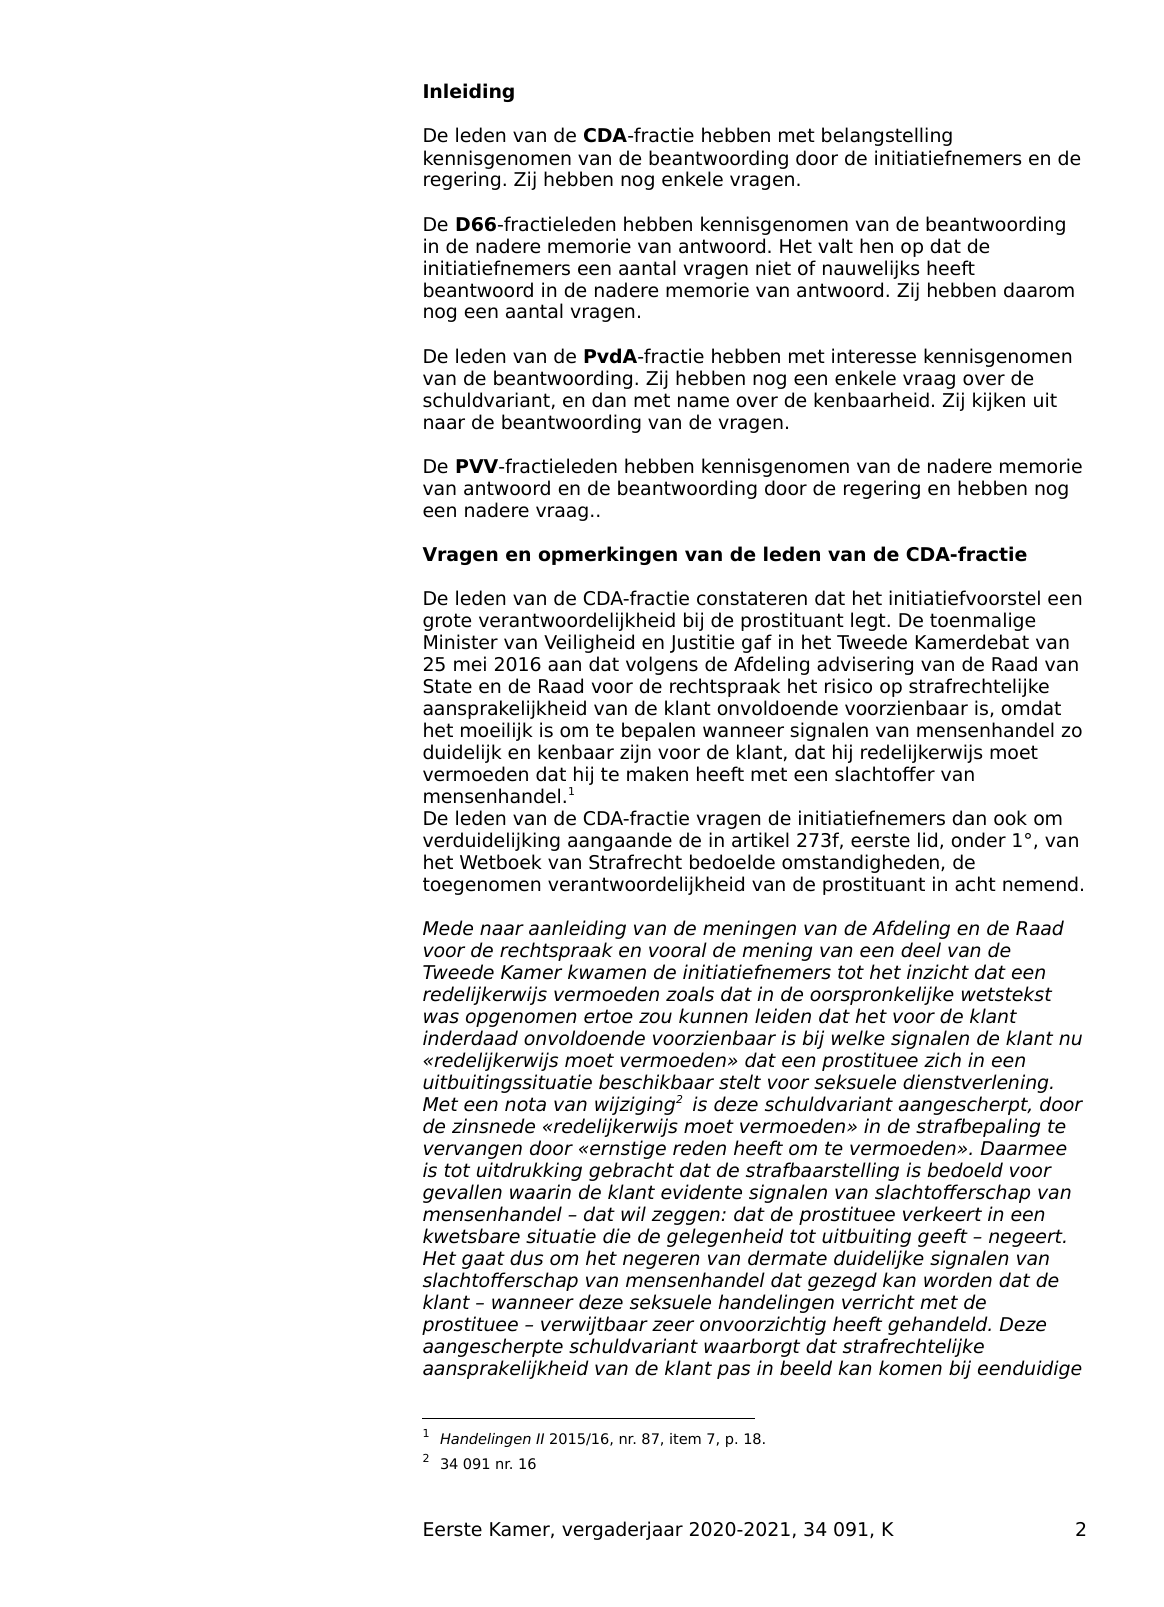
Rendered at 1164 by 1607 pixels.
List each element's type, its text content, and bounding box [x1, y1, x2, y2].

text De leden van de CDA-fractie constateren dat het initiatiefvoorstel een grote verantwoordelijkheid bij de prostituant legt. De toenmalige Minister van Veiligheid en Justitie gaf in het Tweede Kamerdebat van 25 mei 2016 aan dat volgens de Afdeling advisering van de Raad van State en de Raad voor de rechtspraak het risico op strafrechtelijke aansprakelijkheid van de klant onvoldoende voorzienbaar is, omdat het moeilijk is om te bepalen wanneer signalen van mensenhandel zo duidelijk en kenbaar zijn voor de klant, dat hij redelijkerwijs moet vermoeden dat hij te maken heeft met een slachtoffer van mensenhandel. [422, 588, 1087, 808]
text Mede naar aanleiding van de meningen van de Afdeling en de Raad voor de rechtspraak en vooral de mening van een deel van de Tweede Kamer kwamen de initiatiefnemers tot het inzicht dat een redelijkerwijs vermoeden zoals dat in de oorspronkelijke wetstekst was opgenomen ertoe zou kunnen leiden dat het voor de klant inderdaad onvoldoende voorzienbaar is bij welke signalen de klant nu «redelijkerwijs moet vermoeden» dat een prostituee zich in een uitbuitingssituatie beschikbaar stelt voor seksuele dienstverlening. Met een nota van wijziging is deze schuldvariant aangescherpt, door de zinsnede «redelijkerwijs moet vermoeden» in de strafbepaling te vervangen door «ernstige reden heeft om te vermoeden». Daarmee is tot uitdrukking gebracht dat de strafbaarstelling is bedoeld voor gevallen waarin de klant evidente signalen van slachtofferschap van mensenhandel – dat wil zeggen: dat de prostituee verkeert in een kwetsbare situatie die de gelegenheid tot uitbuiting geeft – negeert. Het gaat dus om het negeren van dermate duidelijke signalen van slachtofferschap van mensenhandel dat gezegd kan worden dat de klant – wanneer deze seksuele handelingen verricht met de prostituee – verwijtbaar zeer onvoorzichtig heeft gehandeld. Deze aangescherpte schuldvariant waarborgt dat strafrechtelijke aansprakelijkheid van de klant pas in beeld kan komen bij eenduidige [422, 918, 1087, 1379]
text De leden van de CDA-fractie hebben met belangstelling kennisgenomen van de beantwoording door de initiatiefnemers en de regering. Zij hebben nog enkele vragen. [422, 125, 1087, 191]
text Handelingen II 2015/16, nr. 87, item 7, p. 18. [422, 1427, 1087, 1449]
text De PVV-fractieleden hebben kennisgenomen van de nadere memorie van antwoord en de beantwoording door de regering en hebben nog een nadere vraag.. [422, 456, 1087, 522]
subtitle Inleiding [422, 81, 1087, 103]
text De leden van de CDA-fractie vragen de initiatiefnemers dan ook om verduidelijking aangaande de in artikel 273f, eerste lid, onder 1°, van het Wetboek van Strafrecht bedoelde omstandigheden, de toegenomen verantwoordelijkheid van de prostituant in acht nemend. [422, 808, 1087, 896]
text De D66-fractieleden hebben kennisgenomen van de beantwoording in de nadere memorie van antwoord. Het valt hen op dat de initiatiefnemers een aantal vragen niet of nauwelijks heeft beantwoord in de nadere memorie van antwoord. Zij hebben daarom nog een aantal vragen. [422, 213, 1087, 323]
text De leden van de PvdA-fractie hebben met interesse kennisgenomen van de beantwoording. Zij hebben nog een enkele vraag over de schuldvariant, en dan met name over de kenbaarheid. Zij kijken uit naar de beantwoording van de vragen. [422, 346, 1087, 433]
subtitle Vragen en opmerkingen van de leden van de CDA-fractie [422, 544, 1087, 566]
text 34 091 nr. 16 [422, 1452, 1087, 1474]
